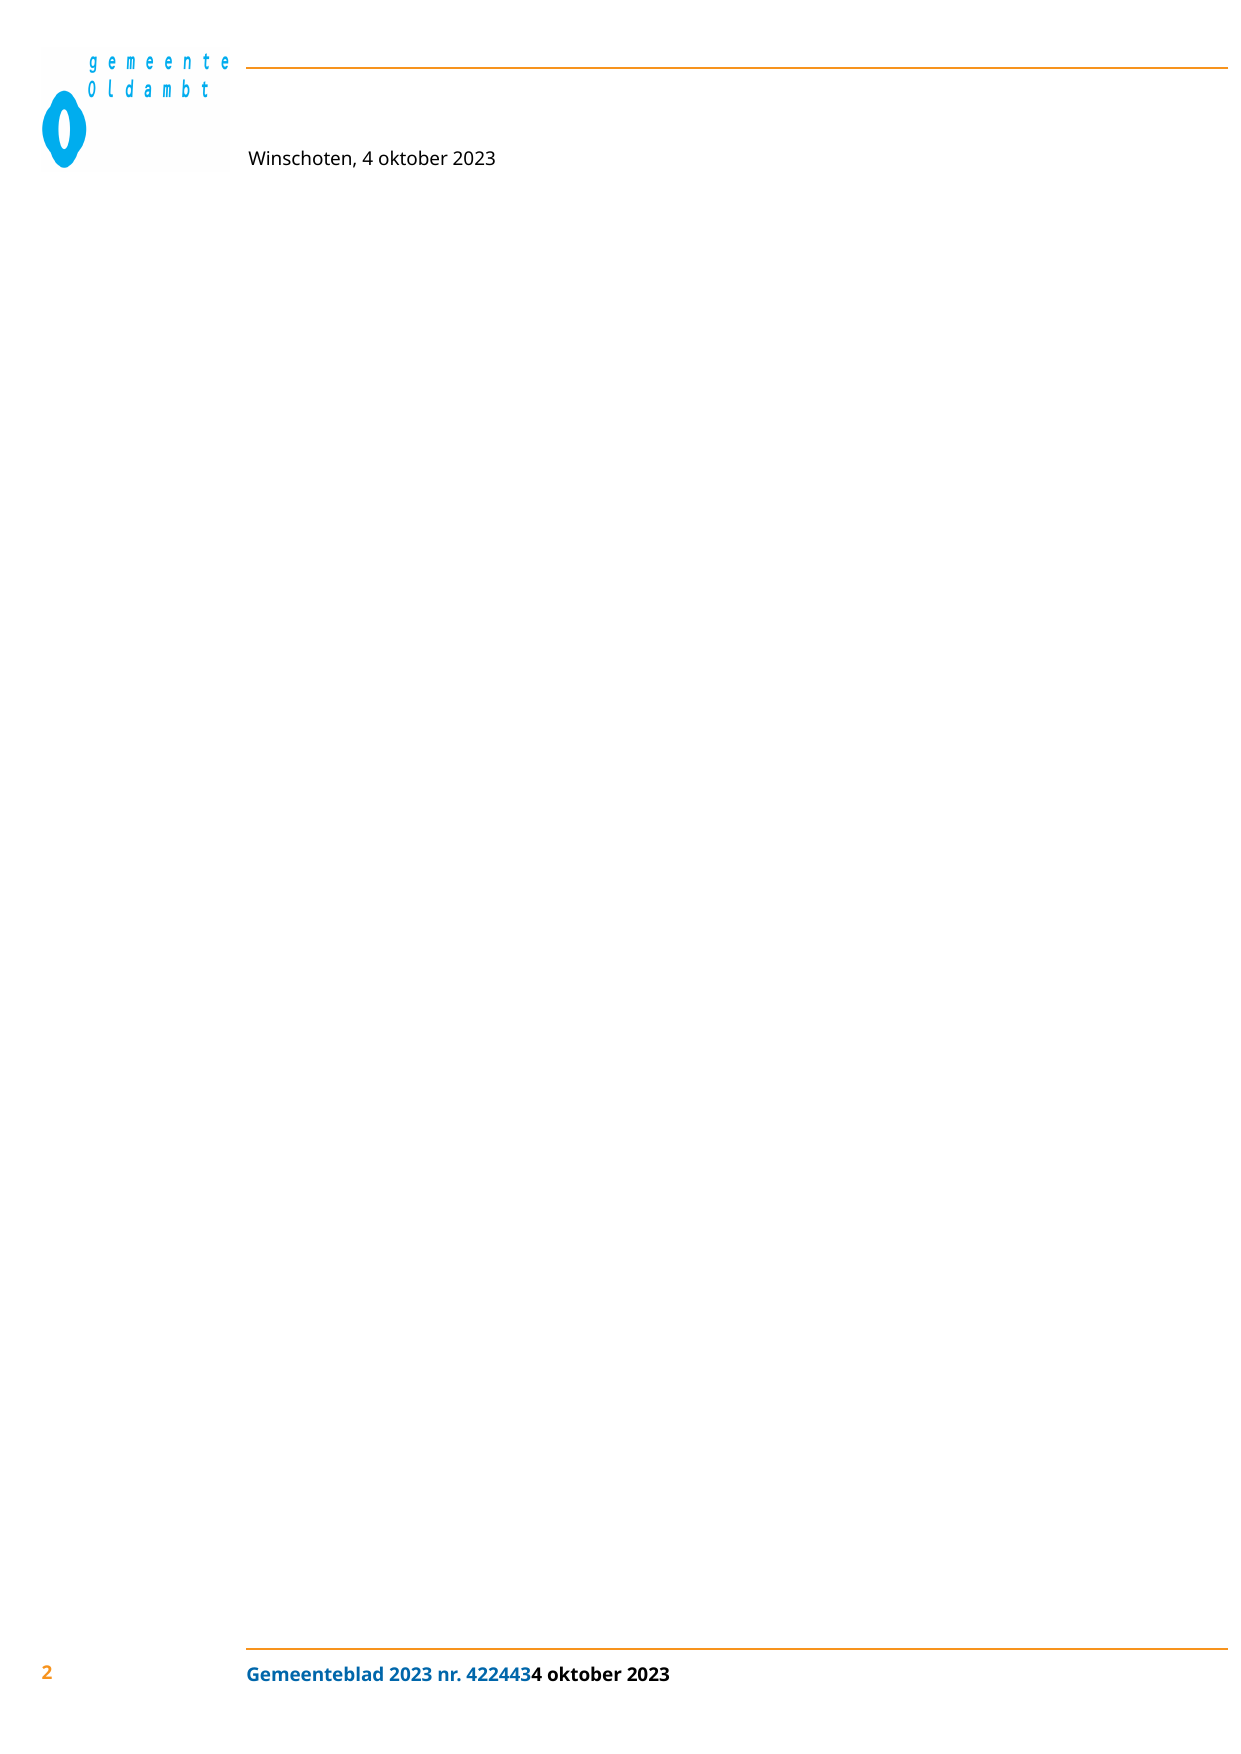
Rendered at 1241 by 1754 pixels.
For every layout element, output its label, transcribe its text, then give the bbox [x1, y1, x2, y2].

picture [41, 47, 231, 172]
text Winschoten, 4 oktober 2023 [248, 145, 1152, 171]
